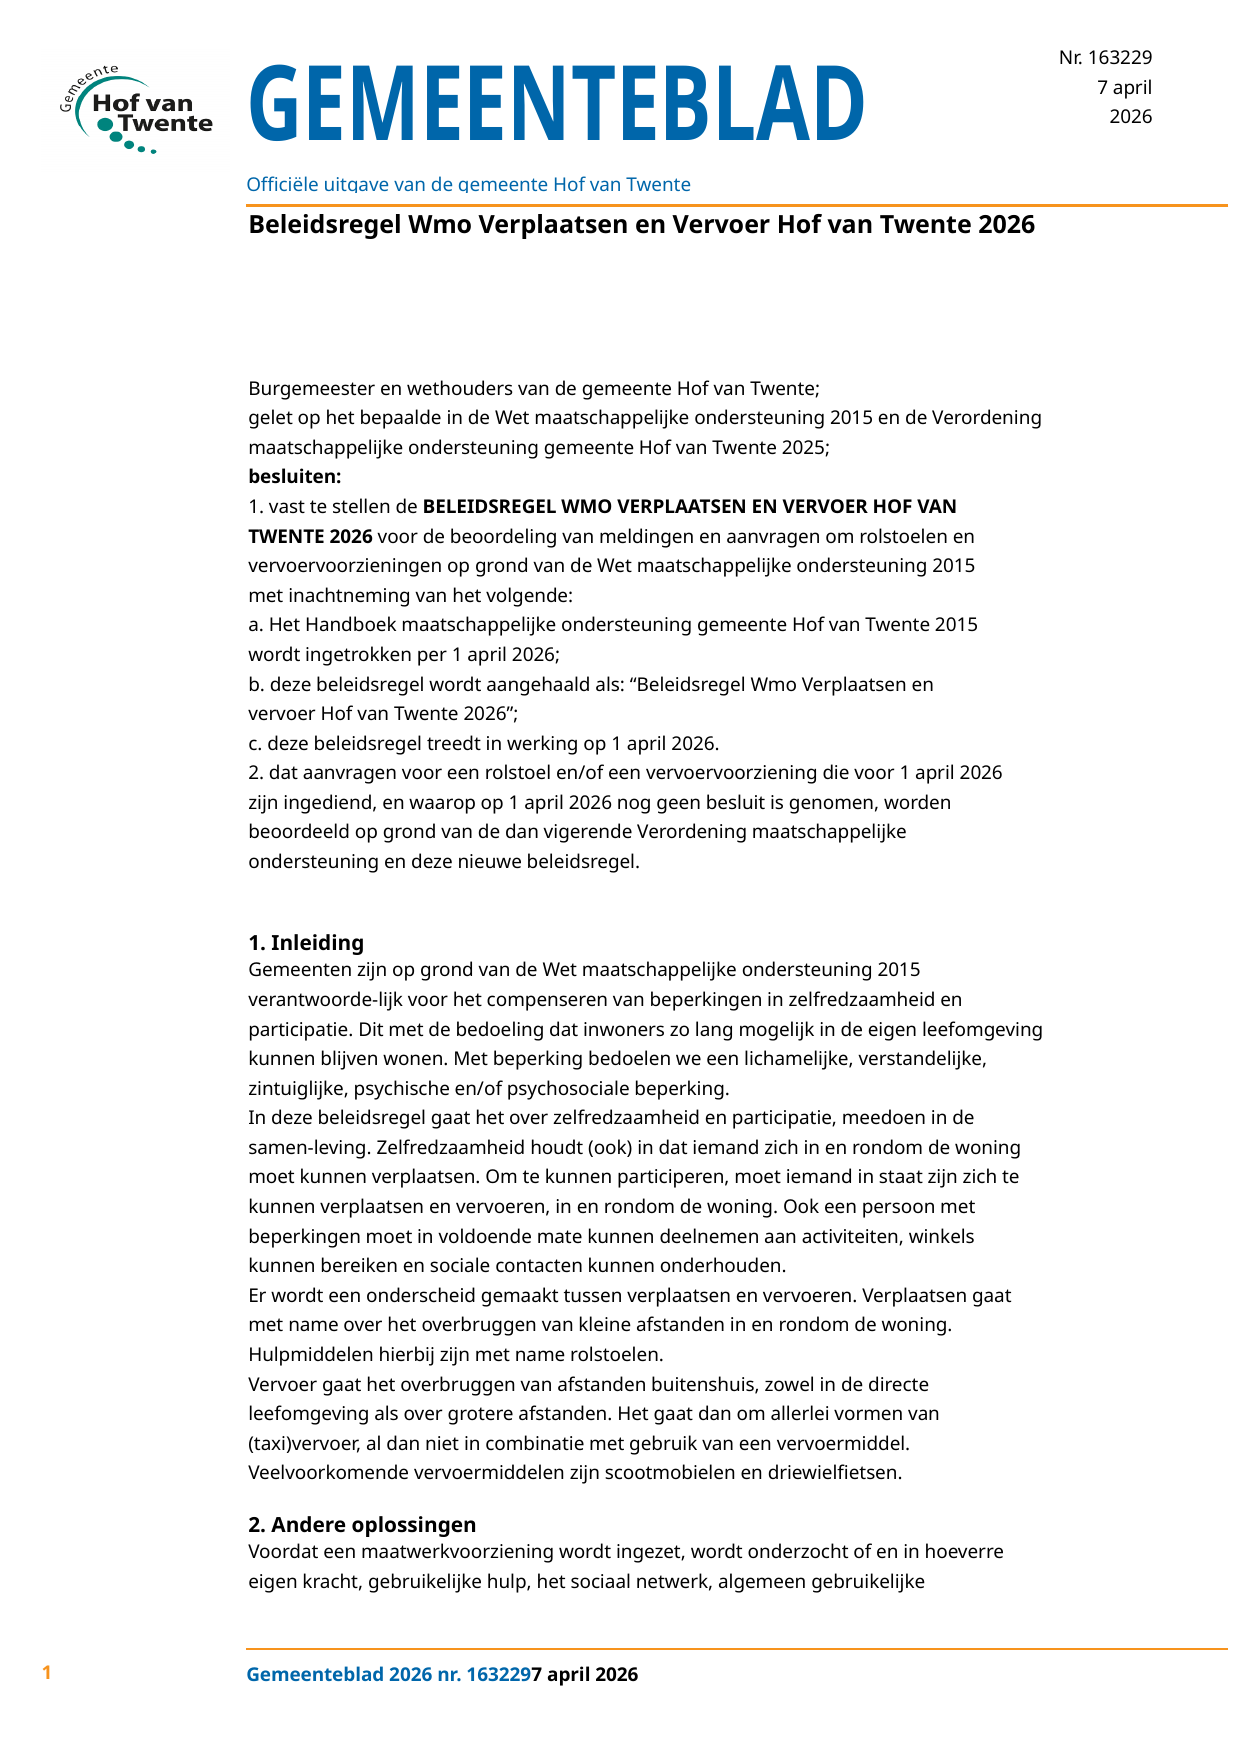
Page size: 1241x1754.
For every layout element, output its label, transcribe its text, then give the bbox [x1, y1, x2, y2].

text Burgemeester en wethouders van de gemeente Hof van Twente; [248, 375, 1152, 401]
text Er wordt een onderscheid gemaakt tussen verplaatsen en vervoeren. Verplaatsen gaat [248, 1282, 1152, 1308]
text c. deze beleidsregel treedt in werking op 1 april 2026. [248, 730, 1152, 756]
text Gemeenten zijn op grond van de Wet maatschappelijke ondersteuning 2015 [248, 957, 1152, 982]
text (taxi)vervoer, al dan niet in combinatie met gebruik van een vervoermiddel. [248, 1430, 1152, 1456]
text participatie. Dit met de bedoeling dat inwoners zo lang mogelijk in de eigen leefomgeving [248, 1016, 1152, 1042]
text a. Het Handboek maatschappelijke ondersteuning gemeente Hof van Twente 2015 [248, 612, 1152, 637]
text kunnen bereiken en sociale contacten kunnen onderhouden. [248, 1252, 1152, 1278]
text kunnen blijven wonen. Met beperking bedoelen we een lichamelijke, verstandelijke, [248, 1045, 1152, 1071]
text TWENTE 2026 voor de beoordeling van meldingen en aanvragen om rolstoelen en [248, 523, 1152, 548]
text 2. dat aanvragen voor een rolstoel en/of een vervoervoorziening die voor 1 april 2026 [248, 759, 1152, 785]
text gelet op het bepaalde in de Wet maatschappelijke ondersteuning 2015 en de Verordening [248, 404, 1152, 430]
text beperkingen moet in voldoende mate kunnen deelnemen aan activiteiten, winkels [248, 1223, 1152, 1249]
text 1. vast te stellen de BELEIDSREGEL WMO VERPLAATSEN EN VERVOER HOF VAN [248, 493, 1152, 519]
text met name over het overbruggen van kleine afstanden in en rondom de woning. [248, 1312, 1152, 1337]
text met inachtneming van het volgende: [248, 582, 1152, 608]
text zintuiglijke, psychische en/of psychosociale beperking. [248, 1075, 1152, 1101]
text 1. Inleiding [248, 928, 1152, 957]
text leefomgeving als over grotere afstanden. Het gaat dan om allerlei vormen van [248, 1400, 1152, 1426]
text vervoervoorzieningen op grond van de Wet maatschappelijke ondersteuning 2015 [248, 552, 1152, 578]
text verantwoorde-lijk voor het compenseren van beperkingen in zelfredzaamheid en [248, 986, 1152, 1012]
text ondersteuning en deze nieuwe beleidsregel. [248, 848, 1152, 874]
text besluiten: [248, 464, 1152, 489]
text moet kunnen verplaatsen. Om te kunnen participeren, moet iemand in staat zijn zich te [248, 1164, 1152, 1189]
text maatschappelijke ondersteuning gemeente Hof van Twente 2025; [248, 434, 1152, 460]
text In deze beleidsregel gaat het over zelfredzaamheid en participatie, meedoen in de [248, 1104, 1152, 1130]
text Veelvoorkomende vervoermiddelen zijn scootmobielen en driewielfietsen. [248, 1459, 1152, 1485]
text 2. Andere oplossingen [248, 1510, 1152, 1538]
text Hulpmiddelen hierbij zijn met name rolstoelen. [248, 1341, 1152, 1367]
text Vervoer gaat het overbruggen van afstanden buitenshuis, zowel in de directe [248, 1371, 1152, 1397]
text samen-leving. Zelfredzaamheid houdt (ook) in dat iemand zich in en rondom de woning [248, 1134, 1152, 1160]
text Beleidsregel Wmo Verplaatsen en Vervoer Hof van Twente 2026 [248, 207, 1152, 241]
text kunnen verplaatsen en vervoeren, in en rondom de woning. Ook een persoon met [248, 1193, 1152, 1219]
text beoordeeld op grond van de dan vigerende Verordening maatschappelijke [248, 819, 1152, 844]
text b. deze beleidsregel wordt aangehaald als: “Beleidsregel Wmo Verplaatsen en [248, 671, 1152, 696]
text vervoer Hof van Twente 2026”; [248, 700, 1152, 726]
text wordt ingetrokken per 1 april 2026; [248, 641, 1152, 667]
text zijn ingediend, en waarop op 1 april 2026 nog geen besluit is genomen, worden [248, 789, 1152, 815]
picture [41, 47, 231, 172]
text Voordat een maatwerkvoorziening wordt ingezet, wordt onderzocht of en in hoeverre [248, 1538, 1152, 1564]
text eigen kracht, gebruikelijke hulp, het sociaal netwerk, algemeen gebruikelijke [248, 1568, 1152, 1594]
